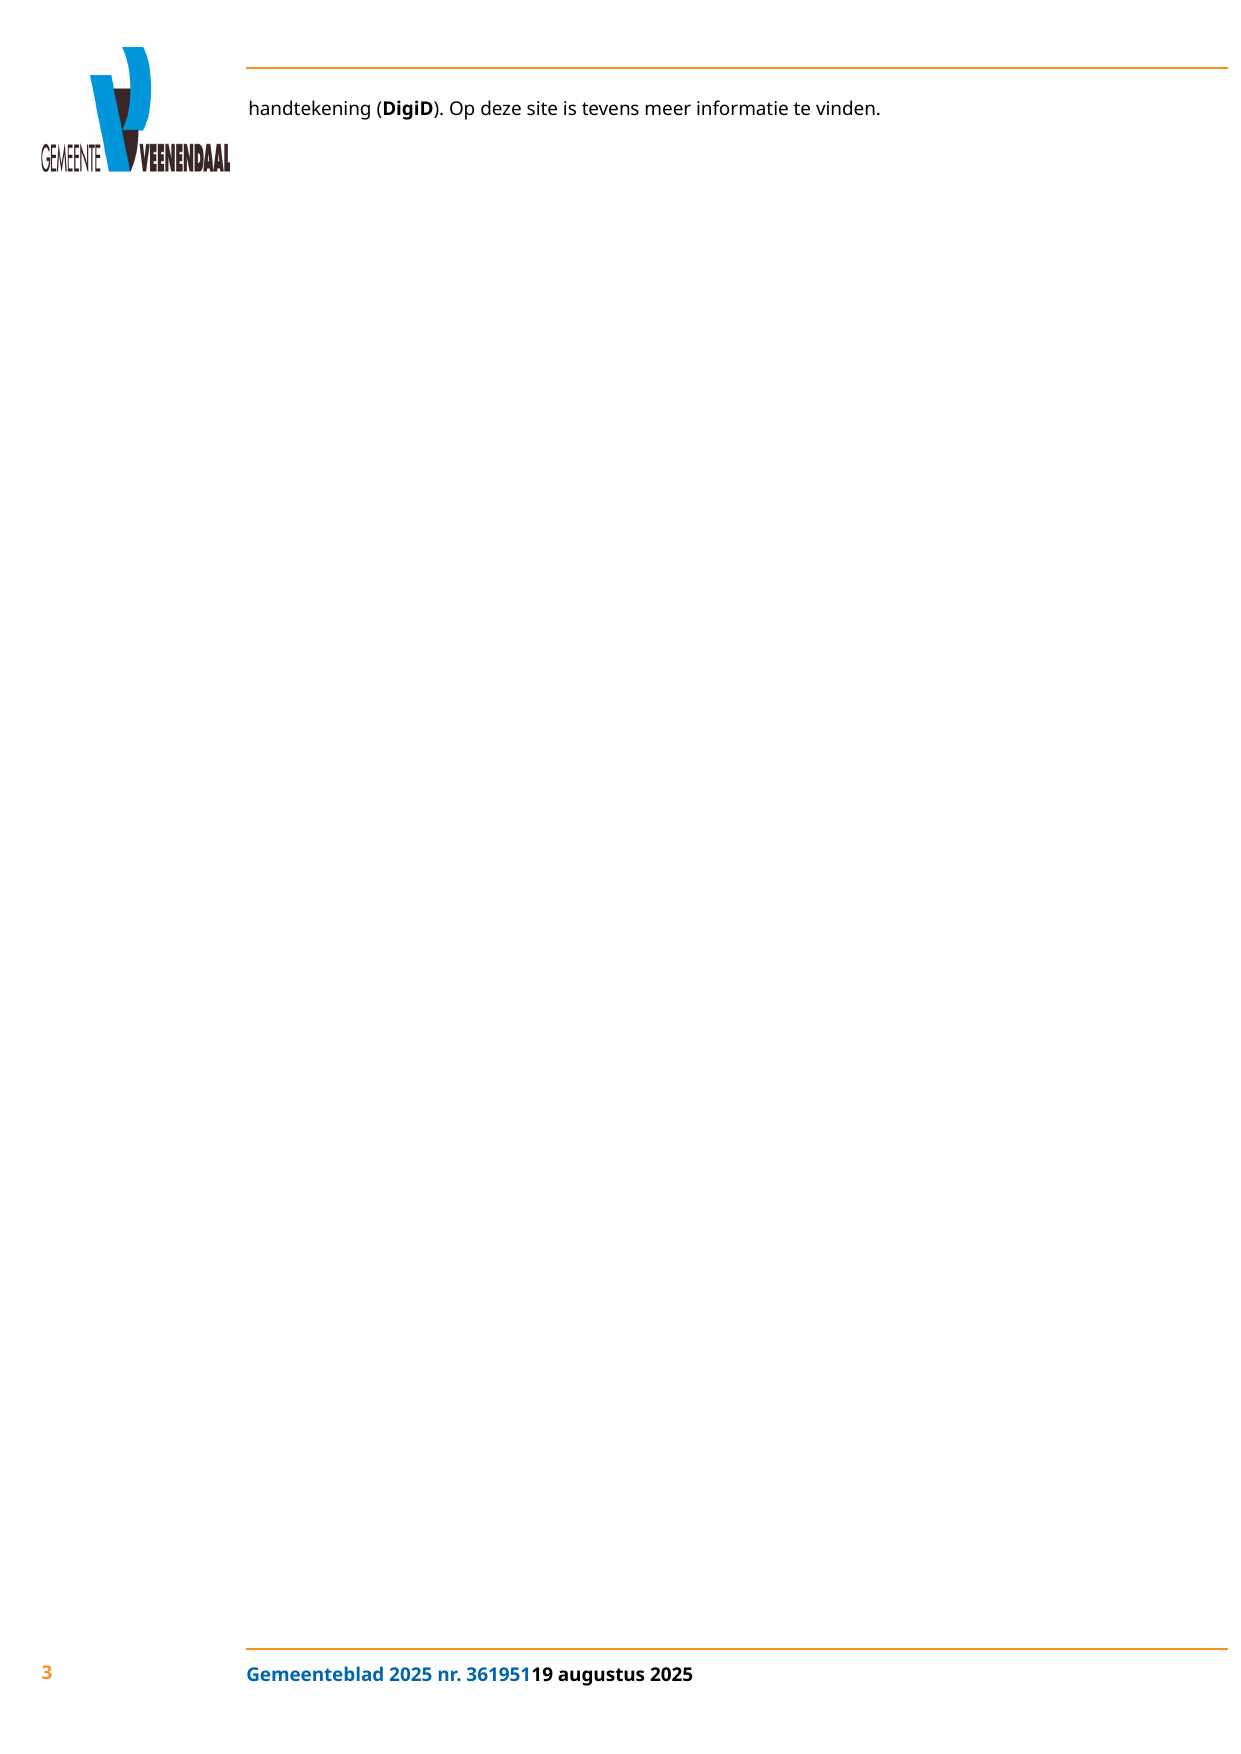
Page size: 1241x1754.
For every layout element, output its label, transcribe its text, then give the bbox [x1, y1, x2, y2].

picture [123, 47, 231, 172]
text handtekening (DigiD). Op deze site is tevens meer informatie te vinden. [248, 95, 1152, 121]
picture [41, 47, 130, 172]
